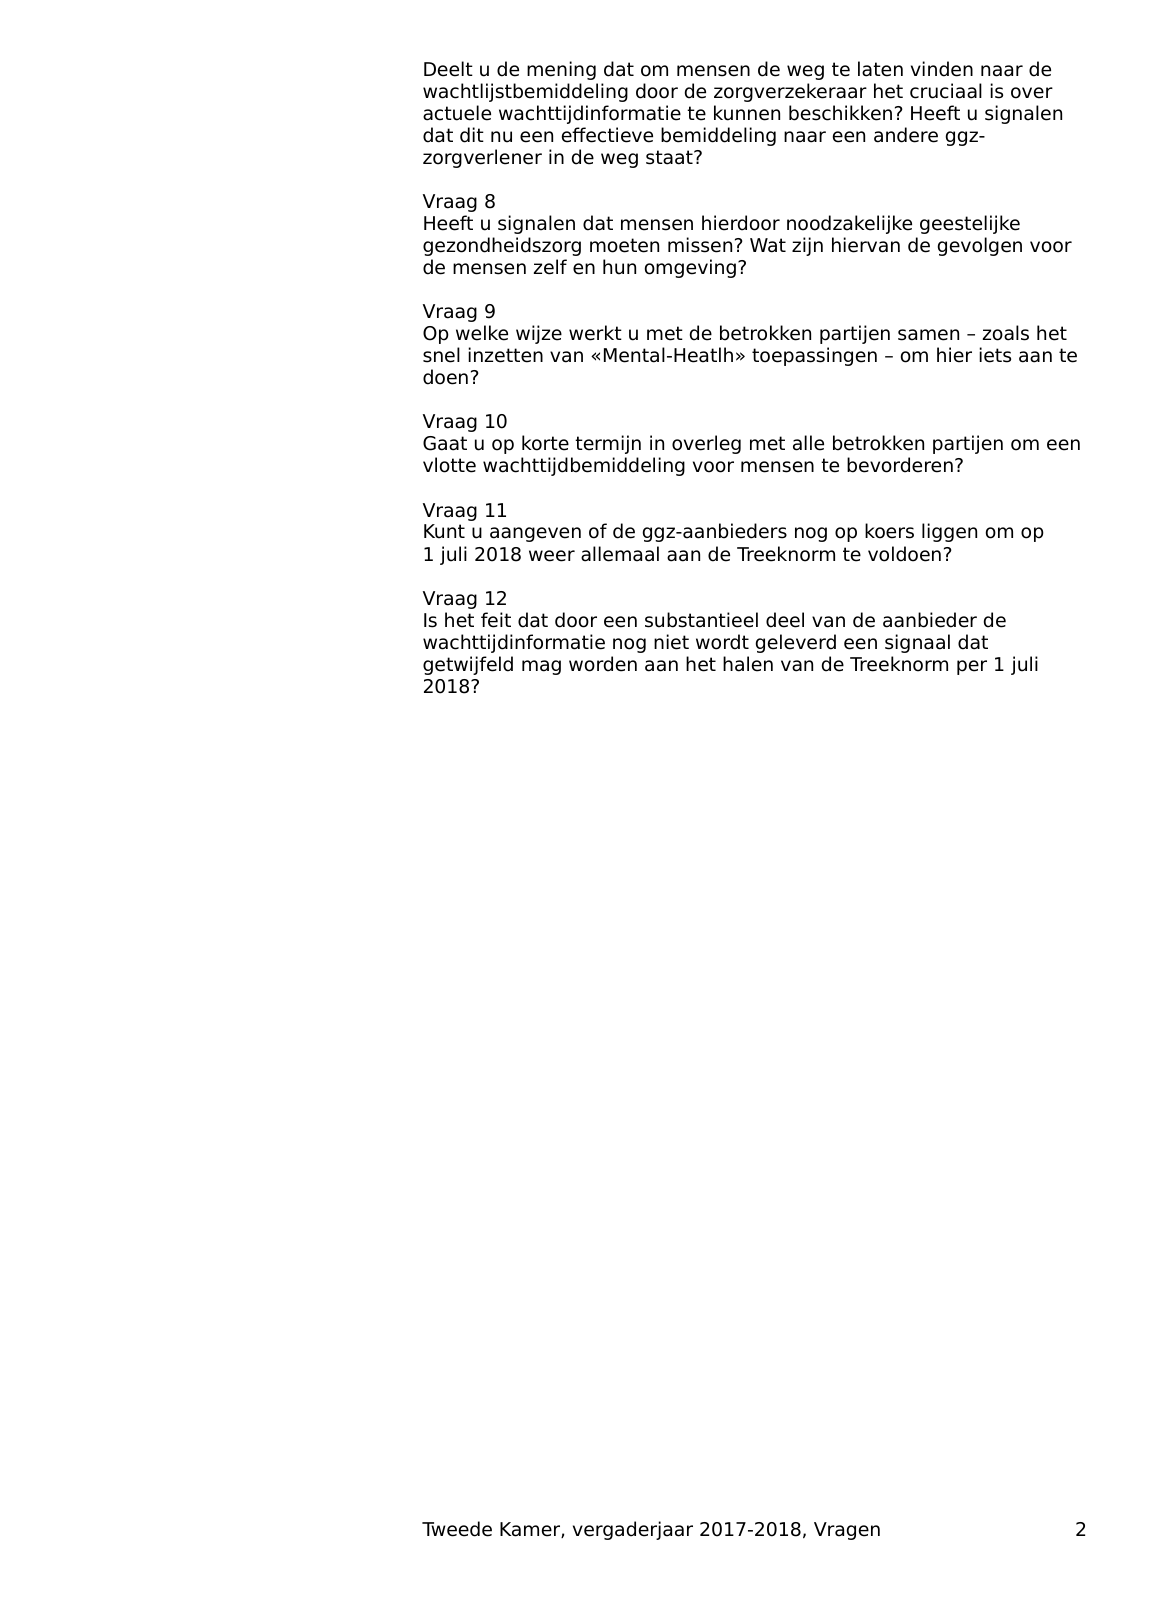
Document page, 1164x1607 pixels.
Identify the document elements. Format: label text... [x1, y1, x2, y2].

text Vraag 8 [422, 191, 1087, 213]
text Heeft u signalen dat mensen hierdoor noodzakelijke geestelijke gezondheidszorg moeten missen? Wat zijn hiervan de gevolgen voor de mensen zelf en hun omgeving? [422, 213, 1087, 279]
text Deelt u de mening dat om mensen de weg te laten vinden naar de wachtlijstbemiddeling door de zorgverzekeraar het cruciaal is over actuele wachttijdinformatie te kunnen beschikken? Heeft u signalen dat dit nu een effectieve bemiddeling naar een andere ggz-zorgverlener in de weg staat? [422, 59, 1087, 169]
text Op welke wijze werkt u met de betrokken partijen samen – zoals het snel inzetten van «Mental-Heatlh» toepassingen – om hier iets aan te doen? [422, 323, 1087, 389]
text Vraag 9 [422, 301, 1087, 323]
text Vraag 11 [422, 499, 1087, 521]
text Is het feit dat door een substantieel deel van de aanbieder de wachttijdinformatie nog niet wordt geleverd een signaal dat getwijfeld mag worden aan het halen van de Treeknorm per 1 juli 2018? [422, 609, 1087, 697]
text Vraag 10 [422, 411, 1087, 433]
text Kunt u aangeven of de ggz-aanbieders nog op koers liggen om op 1 juli 2018 weer allemaal aan de Treeknorm te voldoen? [422, 521, 1087, 565]
text Vraag 12 [422, 588, 1087, 609]
text Gaat u op korte termijn in overleg met alle betrokken partijen om een vlotte wachttijdbemiddeling voor mensen te bevorderen? [422, 433, 1087, 477]
